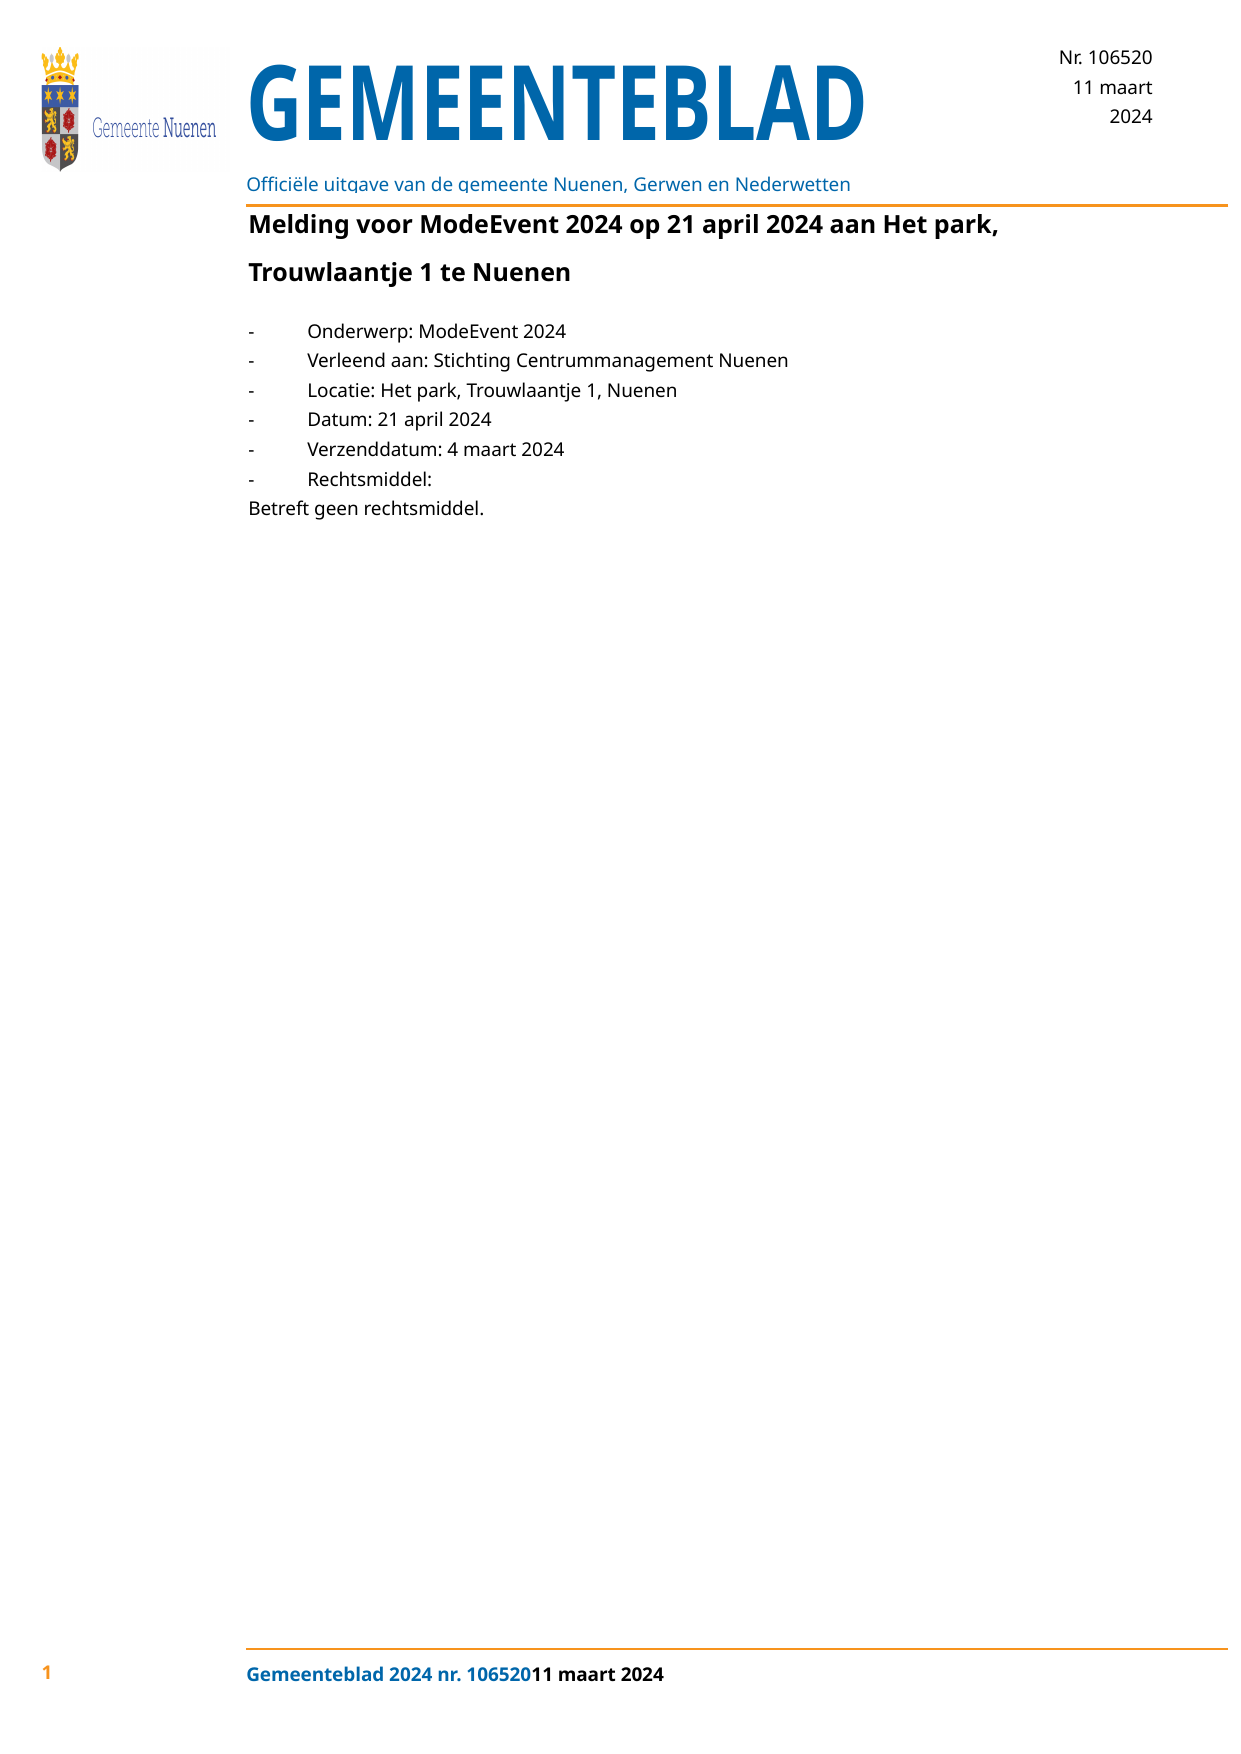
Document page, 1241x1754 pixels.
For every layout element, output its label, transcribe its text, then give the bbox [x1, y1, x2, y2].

list Locatie: Het park, Trouwlaantje 1, Nuenen [248, 377, 1152, 403]
list Datum: 21 april 2024 [248, 407, 1152, 432]
list Rechtsmiddel: [248, 466, 1152, 492]
list Onderwerp: ModeEvent 2024 [248, 318, 1152, 344]
picture [41, 47, 231, 172]
list Verzenddatum: 4 maart 2024 [248, 436, 1152, 462]
text Betreft geen rechtsmiddel. [248, 495, 1152, 521]
list Verleend aan: Stichting Centrummanagement Nuenen [248, 347, 1152, 373]
text Melding voor ModeEvent 2024 op 21 april 2024 aan Het park, Trouwlaantje 1 te Nuenen [248, 207, 1152, 288]
